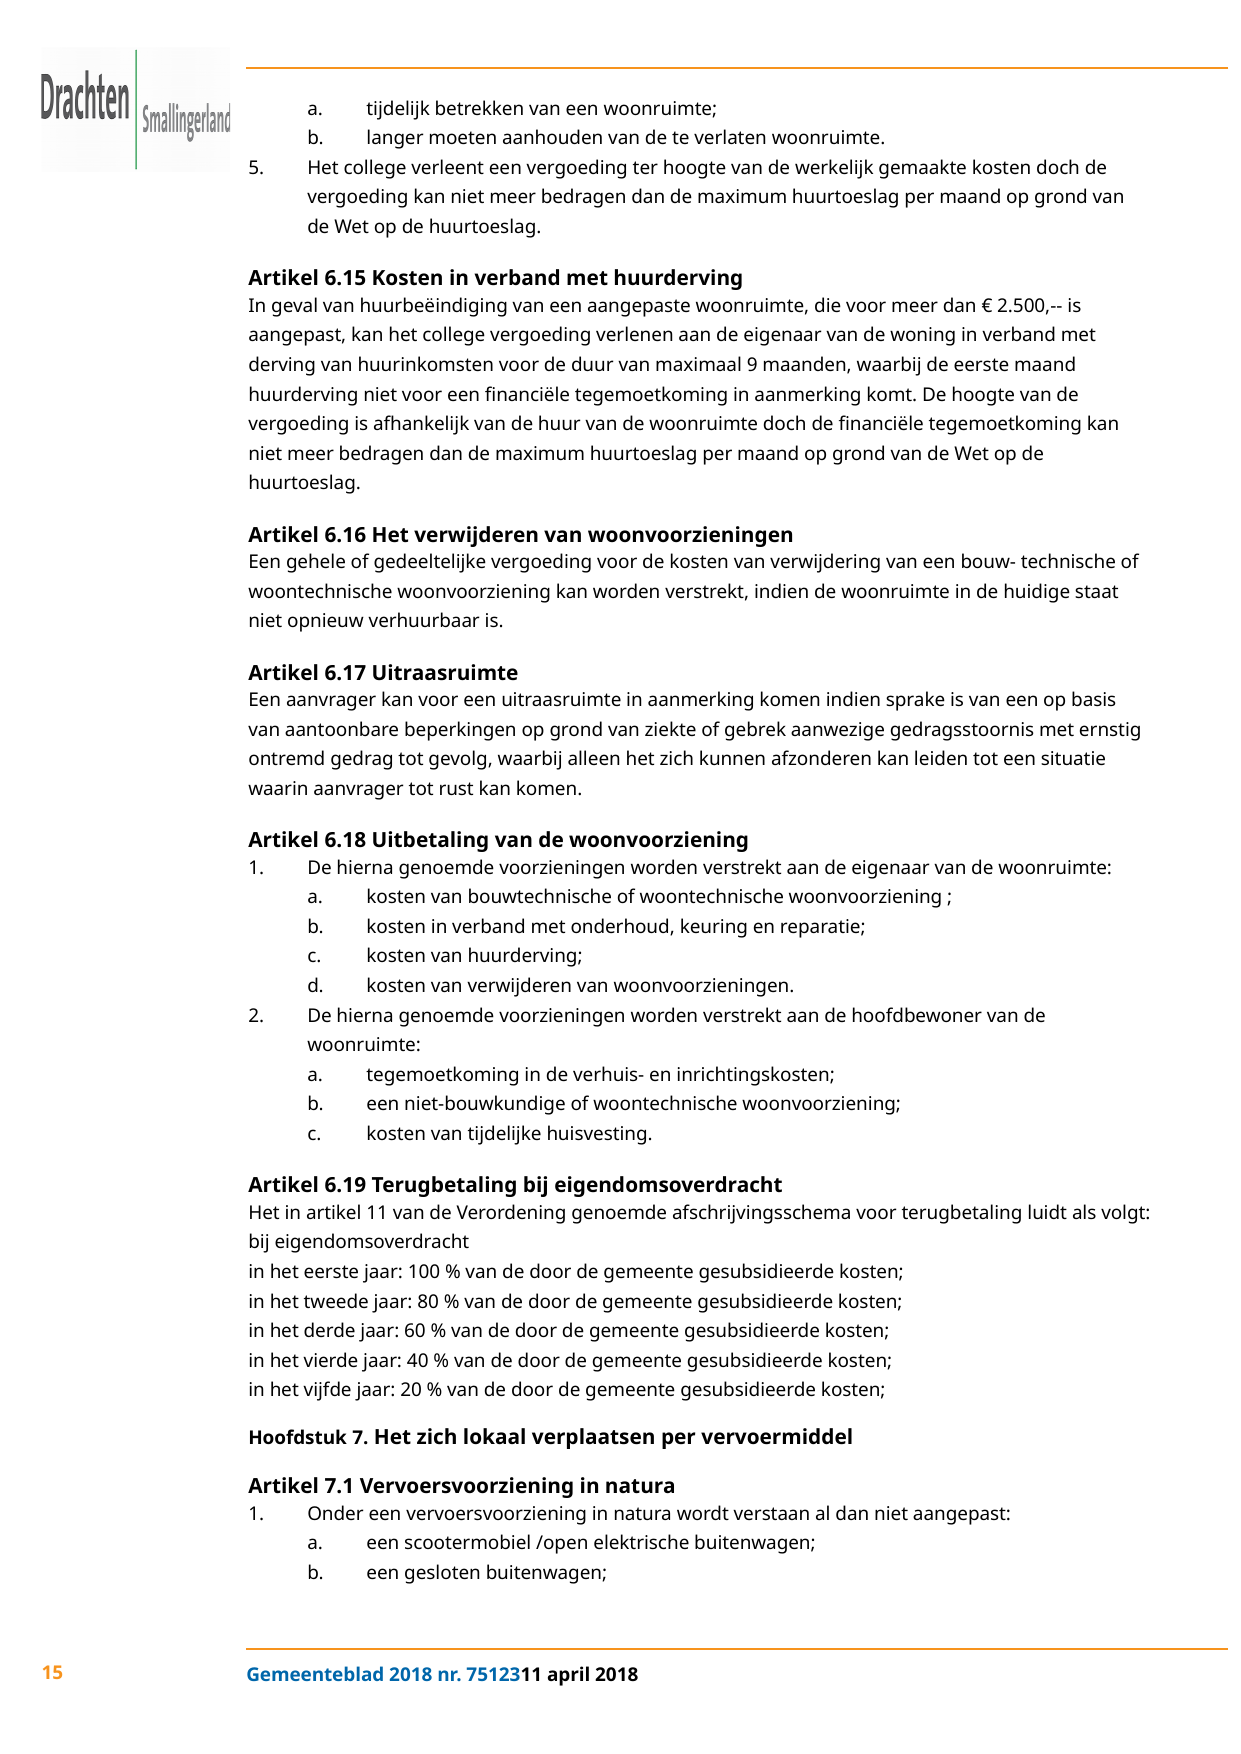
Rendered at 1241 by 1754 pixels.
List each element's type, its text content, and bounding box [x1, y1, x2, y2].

list kosten van verwijderen van woonvoorzieningen. [307, 972, 1152, 998]
text in het eerste jaar: 100 % van de door de gemeente gesubsidieerde kosten; [248, 1258, 1152, 1284]
text Hoofdstuk 7. Het zich lokaal verplaatsen per vervoermiddel [248, 1422, 1152, 1451]
text Het in artikel 11 van de Verordening genoemde afschrijvingsschema voor terugbetaling luidt als volgt: [248, 1199, 1152, 1225]
list langer moeten aanhouden van de te verlaten woonruimte. [307, 124, 1152, 150]
list De hierna genoemde voorzieningen worden verstrekt aan de eigenaar van de woonruimte: [248, 854, 1152, 880]
list kosten van bouwtechnische of woontechnische woonvoorziening ; [307, 883, 1152, 909]
text Artikel 6.15 Kosten in verband met huurderving [248, 263, 1152, 292]
list kosten in verband met onderhoud, keuring en reparatie; [307, 913, 1152, 939]
list tijdelijk betrekken van een woonruimte; [307, 95, 1152, 121]
text Een aanvrager kan voor een uitraasruimte in aanmerking komen indien sprake is van een op basis van aantoonbare beperkingen op grond van ziekte of gebrek aanwezige gedragsstoornis met ernstig ontremd gedrag tot gevolg, waarbij alleen het zich kunnen afzonderen kan leiden tot een situatie waarin aanvrager tot rust kan komen. [248, 686, 1152, 801]
list tegemoetkoming in de verhuis- en inrichtingskosten; [307, 1061, 1152, 1087]
text Artikel 6.18 Uitbetaling van de woonvoorziening [248, 826, 1152, 854]
list kosten van huurderving; [307, 943, 1152, 968]
list De hierna genoemde voorzieningen worden verstrekt aan de hoofdbewoner van de woonruimte: [248, 1002, 1152, 1057]
picture [41, 47, 231, 172]
text bij eigendomsoverdracht [248, 1229, 1152, 1254]
text in het vijfde jaar: 20 % van de door de gemeente gesubsidieerde kosten; [248, 1377, 1152, 1402]
text Artikel 6.19 Terugbetaling bij eigendomsoverdracht [248, 1171, 1152, 1199]
list een niet-bouwkundige of woontechnische woonvoorziening; [307, 1091, 1152, 1116]
list een gesloten buitenwagen; [307, 1559, 1152, 1585]
text Artikel 6.16 Het verwijderen van woonvoorzieningen [248, 520, 1152, 548]
text Artikel 7.1 Vervoersvoorziening in natura [248, 1471, 1152, 1500]
list Onder een vervoersvoorziening in natura wordt verstaan al dan niet aangepast: [248, 1500, 1152, 1526]
text in het tweede jaar: 80 % van de door de gemeente gesubsidieerde kosten; [248, 1288, 1152, 1313]
list een scootermobiel /open elektrische buitenwagen; [307, 1529, 1152, 1555]
text Artikel 6.17 Uitraasruimte [248, 658, 1152, 686]
list kosten van tijdelijke huisvesting. [307, 1120, 1152, 1146]
list Het college verleent een vergoeding ter hoogte van de werkelijk gemaakte kosten doch de vergoeding kan niet meer bedragen dan de maximum huurtoeslag per maand op grond van de Wet op de huurtoeslag. [248, 154, 1152, 239]
text Een gehele of gedeeltelijke vergoeding voor de kosten van verwijdering van een bouw- technische of woontechnische woonvoorziening kan worden verstrekt, indien de woonruimte in de huidige staat niet opnieuw verhuurbaar is. [248, 548, 1152, 633]
text In geval van huurbeëindiging van een aangepaste woonruimte, die voor meer dan € 2.500,-- is aangepast, kan het college vergoeding verlenen aan de eigenaar van de woning in verband met derving van huurinkomsten voor de duur van maximaal 9 maanden, waarbij de eerste maand huurderving niet voor een financiële tegemoetkoming in aanmerking komt. De hoogte van de vergoeding is afhankelijk van de huur van de woonruimte doch de financiële tegemoetkoming kan niet meer bedragen dan de maximum huurtoeslag per maand op grond van de Wet op de huurtoeslag. [248, 292, 1152, 495]
text in het derde jaar: 60 % van de door de gemeente gesubsidieerde kosten; [248, 1317, 1152, 1343]
text in het vierde jaar: 40 % van de door de gemeente gesubsidieerde kosten; [248, 1347, 1152, 1373]
